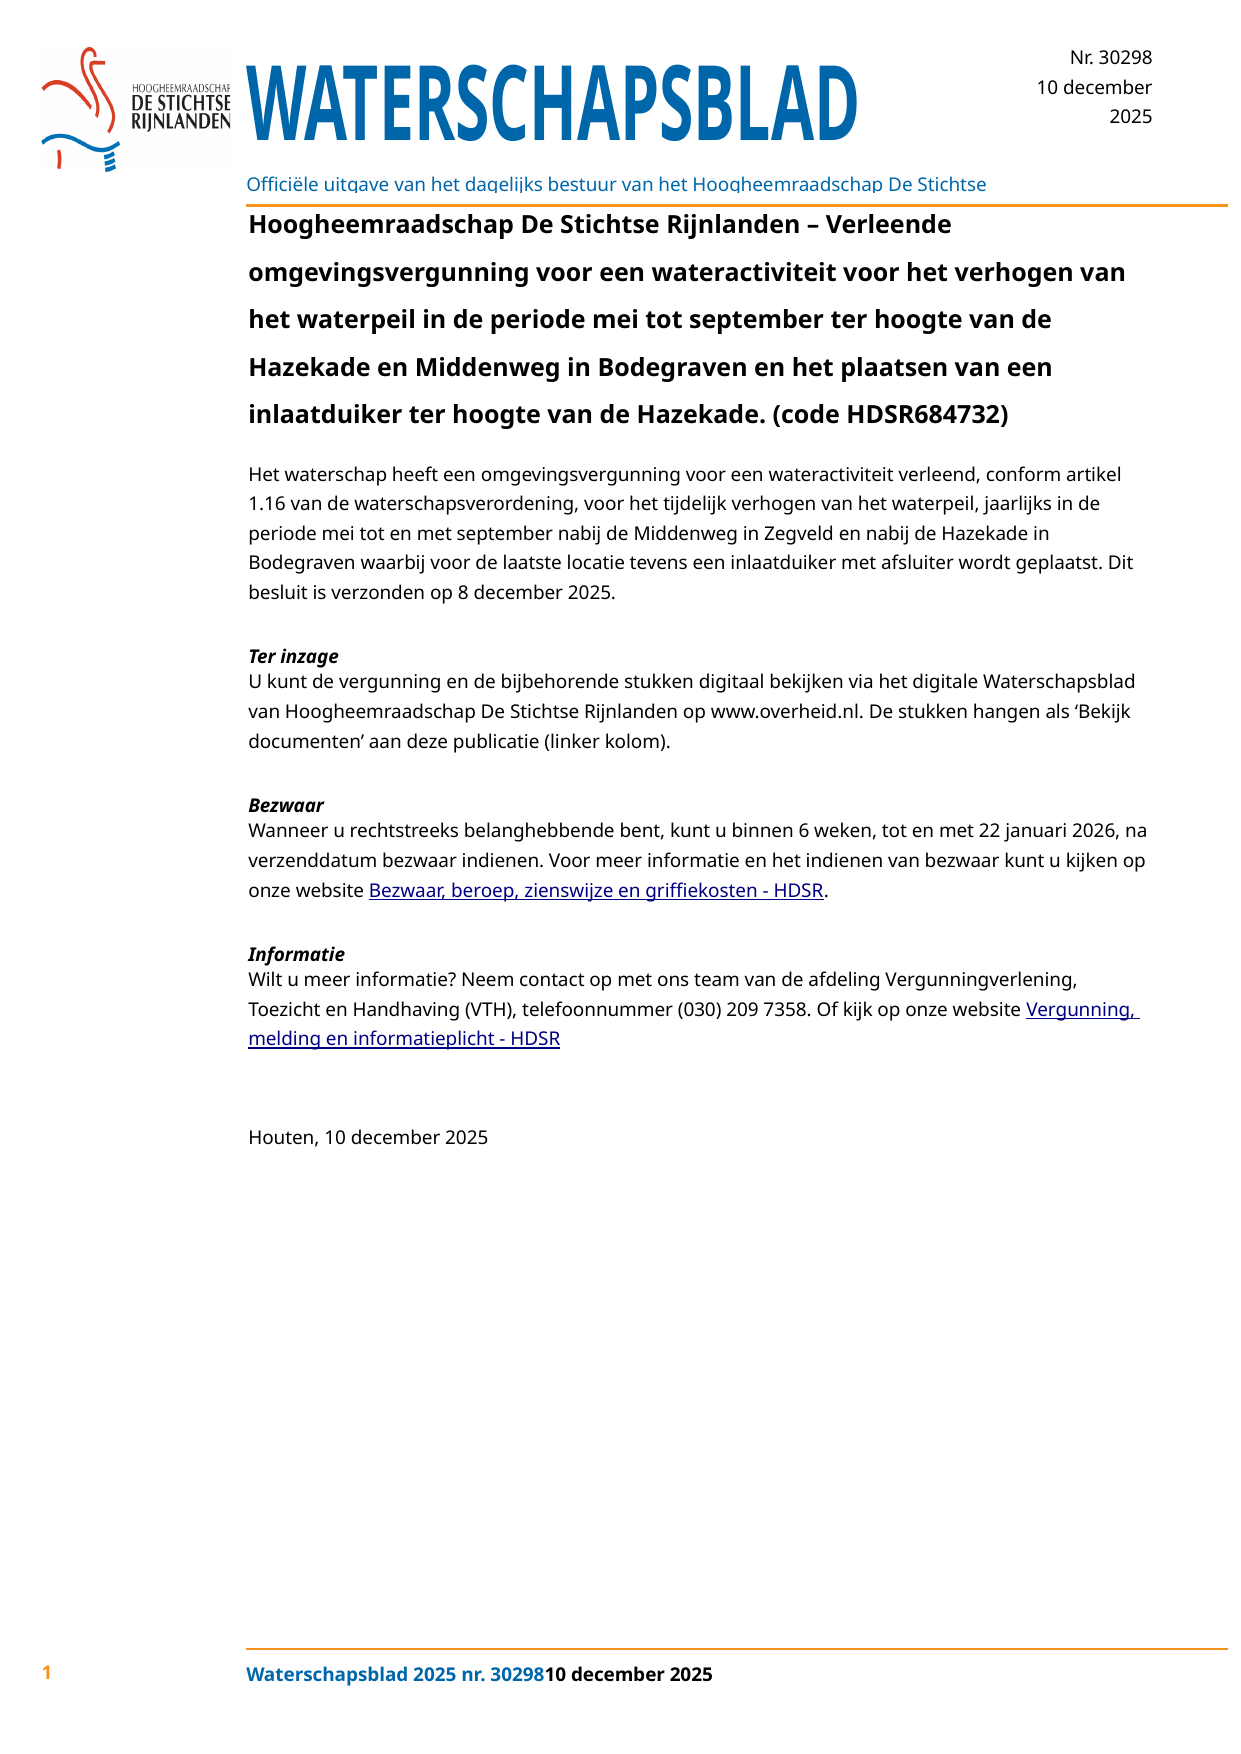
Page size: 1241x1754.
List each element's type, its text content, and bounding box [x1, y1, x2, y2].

text Wilt u meer informatie? Neem contact op met ons team van de afdeling Vergunningverlening, Toezicht en Handhaving (VTH), telefoonnummer (030) 209 7358. Of kijk op onze website Vergunning, melding en informatieplicht - HDSR [248, 966, 1152, 1051]
text Het waterschap heeft een omgevingsvergunning voor een wateractiviteit verleend, conform artikel 1.16 van de waterschapsverordening, voor het tijdelijk verhogen van het waterpeil, jaarlijks in de periode mei tot en met september nabij de Middenweg in Zegveld en nabij de Hazekade in Bodegraven waarbij voor de laatste locatie tevens een inlaatduiker met afsluiter wordt geplaatst. Dit besluit is verzonden op 8 december 2025. [248, 461, 1152, 605]
text Bezwaar [248, 792, 1152, 818]
text U kunt de vergunning en de bijbehorende stukken digitaal bekijken via het digitale Waterschapsblad van Hoogheemraadschap De Stichtse Rijnlanden op www.overheid.nl. De stukken hangen als ‘Bekijk documenten’ aan deze publicatie (linker kolom). [248, 669, 1152, 754]
text Ter inzage [248, 643, 1152, 669]
text Wanneer u rechtstreeks belanghebbende bent, kunt u binnen 6 weken, tot en met 22 januari 2026, na verzenddatum bezwaar indienen. Voor meer informatie en het indienen van bezwaar kunt u kijken op onze website Bezwaar, beroep, zienswijze en griffiekosten - HDSR. [248, 818, 1152, 902]
text Houten, 10 december 2025 [248, 1124, 1152, 1149]
picture [41, 47, 231, 172]
text Hoogheemraadschap De Stichtse Rijnlanden – Verleende omgevingsvergunning voor een wateractiviteit voor het verhogen van het waterpeil in de periode mei tot september ter hoogte van de Hazekade en Middenweg in Bodegraven en het plaatsen van een inlaatduiker ter hoogte van de Hazekade. (code HDSR684732) [248, 207, 1152, 431]
text Informatie [248, 941, 1152, 966]
